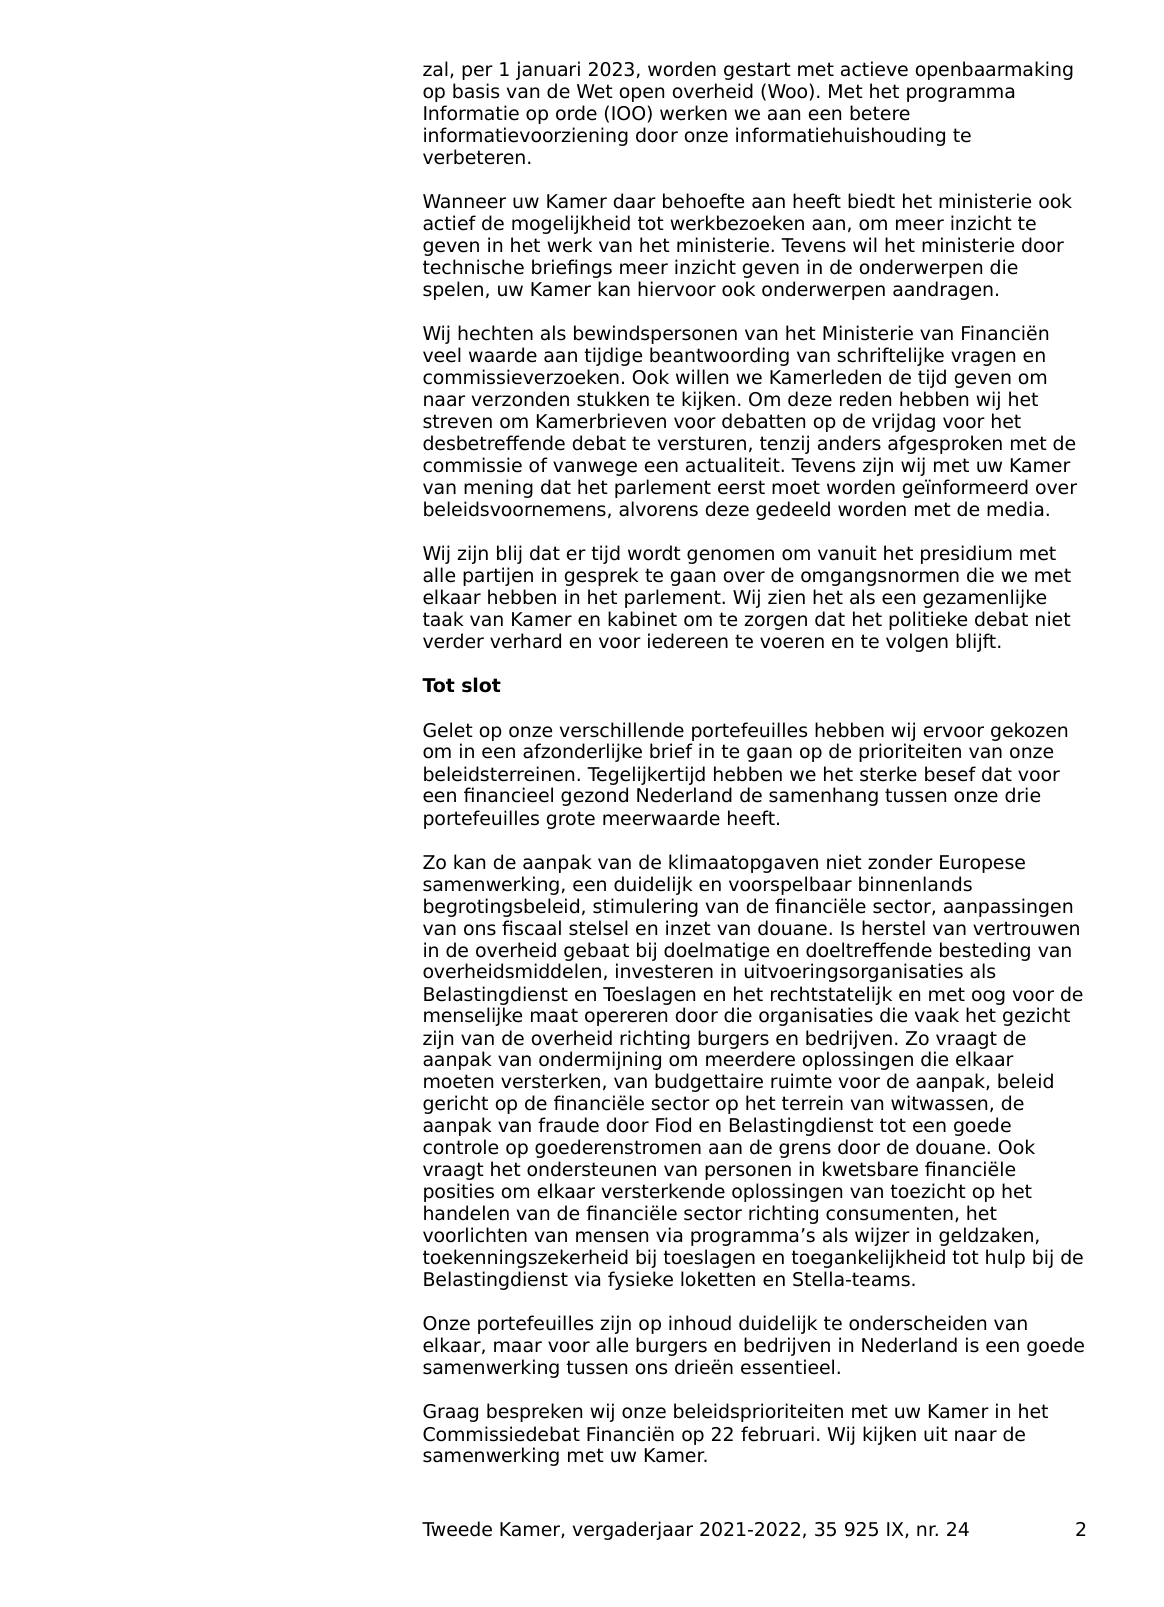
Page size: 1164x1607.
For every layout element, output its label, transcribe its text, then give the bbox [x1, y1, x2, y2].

text Onze portefeuilles zijn op inhoud duidelijk te onderscheiden van elkaar, maar voor alle burgers en bedrijven in Nederland is een goede samenwerking tussen ons drieën essentieel. [422, 1313, 1087, 1379]
text Wij hechten als bewindspersonen van het Ministerie van Financiën veel waarde aan tijdige beantwoording van schriftelijke vragen en commissieverzoeken. Ook willen we Kamerleden de tijd geven om naar verzonden stukken te kijken. Om deze reden hebben wij het streven om Kamerbrieven voor debatten op de vrijdag voor het desbetreffende debat te versturen, tenzij anders afgesproken met de commissie of vanwege een actualiteit. Tevens zijn wij met uw Kamer van mening dat het parlement eerst moet worden geïnformeerd over beleidsvoornemens, alvorens deze gedeeld worden met de media. [422, 323, 1087, 521]
text Gelet op onze verschillende portefeuilles hebben wij ervoor gekozen om in een afzonderlijke brief in te gaan op de prioriteiten van onze beleidsterreinen. Tegelijkertijd hebben we het sterke besef dat voor een financieel gezond Nederland de samenhang tussen onze drie portefeuilles grote meerwaarde heeft. [422, 719, 1087, 829]
text zal, per 1 januari 2023, worden gestart met actieve openbaarmaking op basis van de Wet open overheid (Woo). Met het programma Informatie op orde (IOO) werken we aan een betere informatievoorziening door onze informatiehuishouding te verbeteren. [422, 59, 1087, 169]
text Wanneer uw Kamer daar behoefte aan heeft biedt het ministerie ook actief de mogelijkheid tot werkbezoeken aan, om meer inzicht te geven in het werk van het ministerie. Tevens wil het ministerie door technische briefings meer inzicht geven in de onderwerpen die spelen, uw Kamer kan hiervoor ook onderwerpen aandragen. [422, 191, 1087, 301]
text Wij zijn blij dat er tijd wordt genomen om vanuit het presidium met alle partijen in gesprek te gaan over de omgangsnormen die we met elkaar hebben in het parlement. Wij zien het als een gezamenlijke taak van Kamer en kabinet om te zorgen dat het politieke debat niet verder verhard en voor iedereen te voeren en te volgen blijft. [422, 543, 1087, 653]
subtitle Tot slot [422, 675, 1087, 697]
text Zo kan de aanpak van de klimaatopgaven niet zonder Europese samenwerking, een duidelijk en voorspelbaar binnenlands begrotingsbeleid, stimulering van de financiële sector, aanpassingen van ons fiscaal stelsel en inzet van douane. Is herstel van vertrouwen in de overheid gebaat bij doelmatige en doeltreffende besteding van overheidsmiddelen, investeren in uitvoeringsorganisaties als Belastingdienst en Toeslagen en het rechtstatelijk en met oog voor de menselijke maat opereren door die organisaties die vaak het gezicht zijn van de overheid richting burgers en bedrijven. Zo vraagt de aanpak van ondermijning om meerdere oplossingen die elkaar moeten versterken, van budgettaire ruimte voor de aanpak, beleid gericht op de financiële sector op het terrein van witwassen, de aanpak van fraude door Fiod en Belastingdienst tot een goede controle op goederenstromen aan de grens door de douane. Ook vraagt het ondersteunen van personen in kwetsbare financiële posities om elkaar versterkende oplossingen van toezicht op het handelen van de financiële sector richting consumenten, het voorlichten van mensen via programma’s als wijzer in geldzaken, toekenningszekerheid bij toeslagen en toegankelijkheid tot hulp bij de Belastingdienst via fysieke loketten en Stella-teams. [422, 852, 1087, 1291]
text Graag bespreken wij onze beleidsprioriteiten met uw Kamer in het Commissiedebat Financiën op 22 februari. Wij kijken uit naar de samenwerking met uw Kamer. [422, 1401, 1087, 1467]
